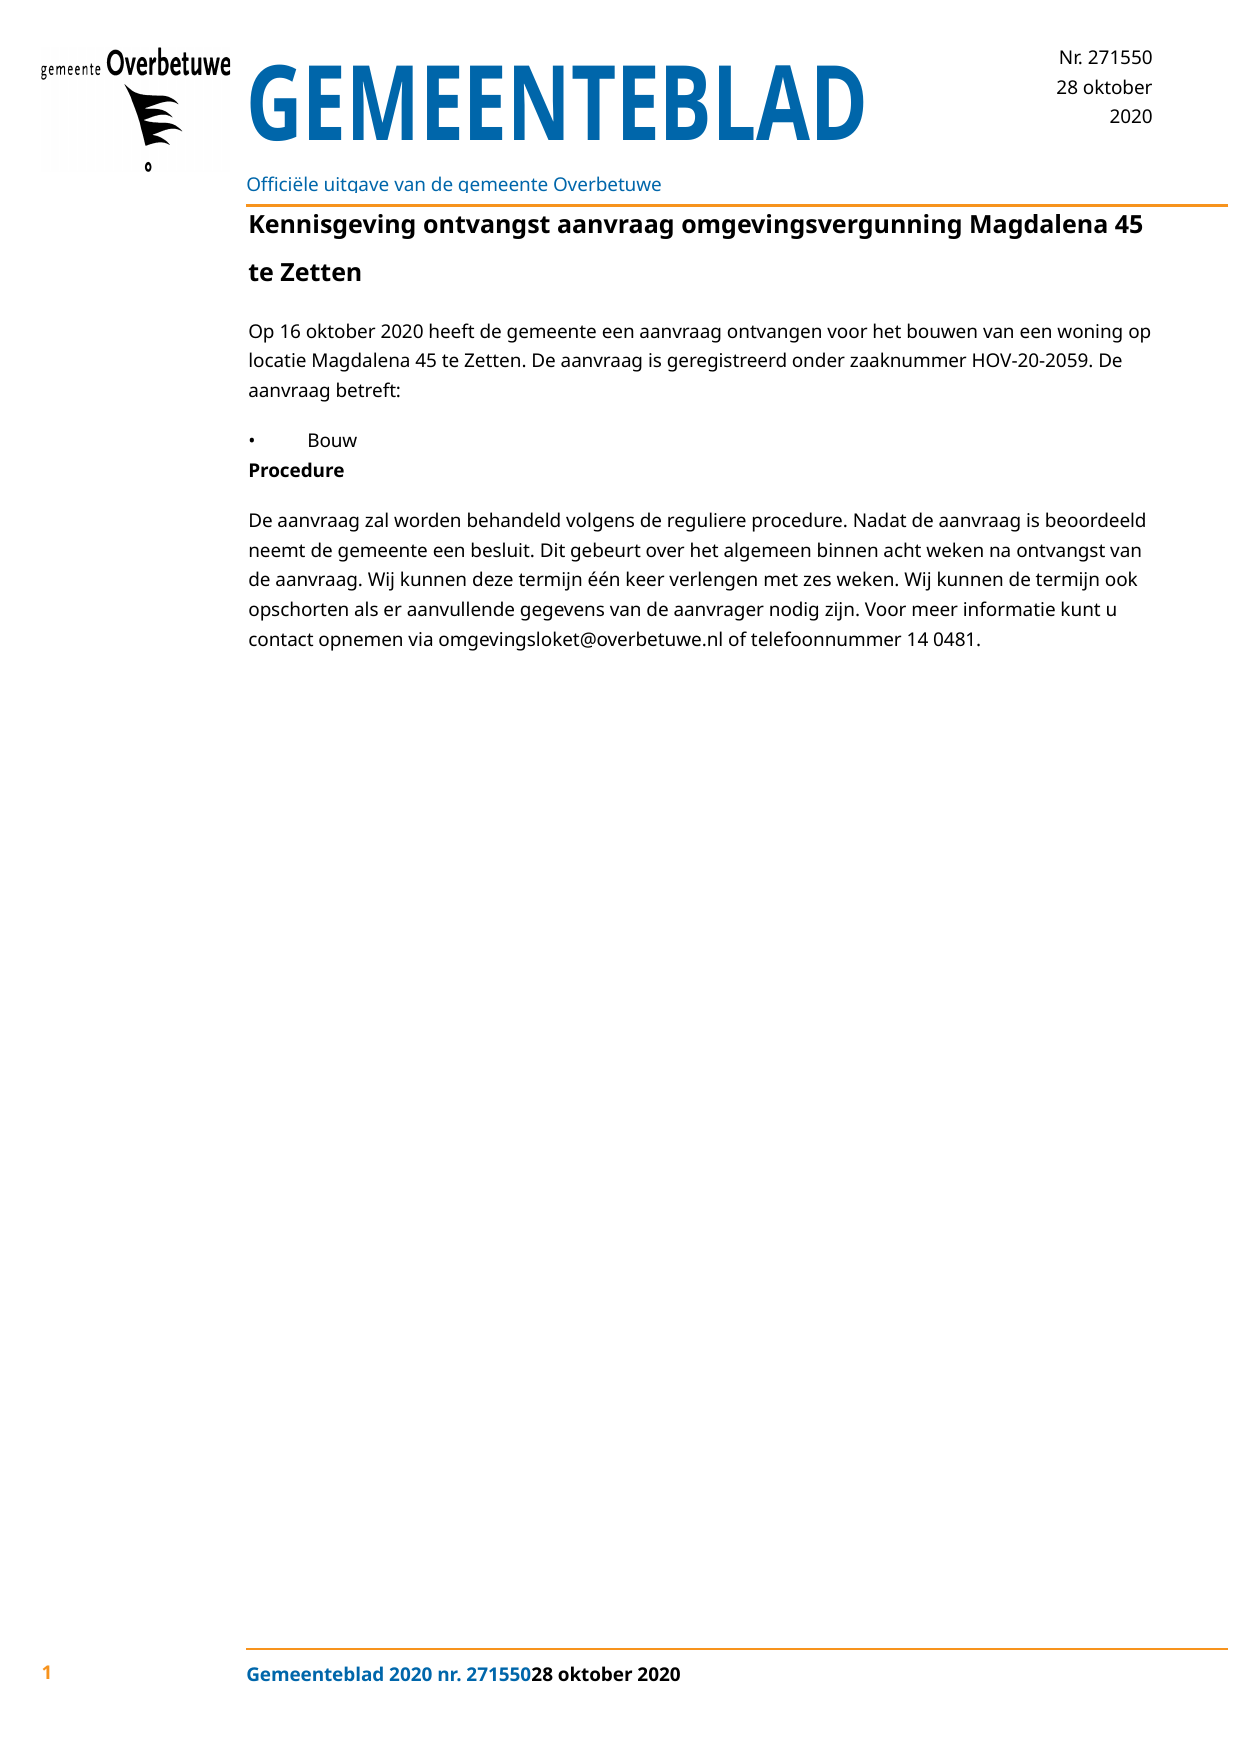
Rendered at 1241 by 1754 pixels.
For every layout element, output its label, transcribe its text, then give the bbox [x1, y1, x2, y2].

picture [41, 47, 231, 172]
text Procedure [248, 457, 1152, 483]
text De aanvraag zal worden behandeld volgens de reguliere procedure. Nadat de aanvraag is beoordeeld neemt de gemeente een besluit. Dit gebeurt over het algemeen binnen acht weken na ontvangst van de aanvraag. Wij kunnen deze termijn één keer verlengen met zes weken. Wij kunnen de termijn ook opschorten als er aanvullende gegevens van de aanvrager nodig zijn. Voor meer informatie kunt u contact opnemen via omgevingsloket@overbetuwe.nl of telefoonnummer 14 0481. [248, 507, 1152, 652]
text Kennisgeving ontvangst aanvraag omgevingsvergunning Magdalena 45 te Zetten [248, 207, 1152, 288]
list Bouw [248, 427, 1152, 453]
text Op 16 oktober 2020 heeft de gemeente een aanvraag ontvangen voor het bouwen van een woning op locatie Magdalena 45 te Zetten. De aanvraag is geregistreerd onder zaaknummer HOV-20-2059. De aanvraag betreft: [248, 318, 1152, 403]
